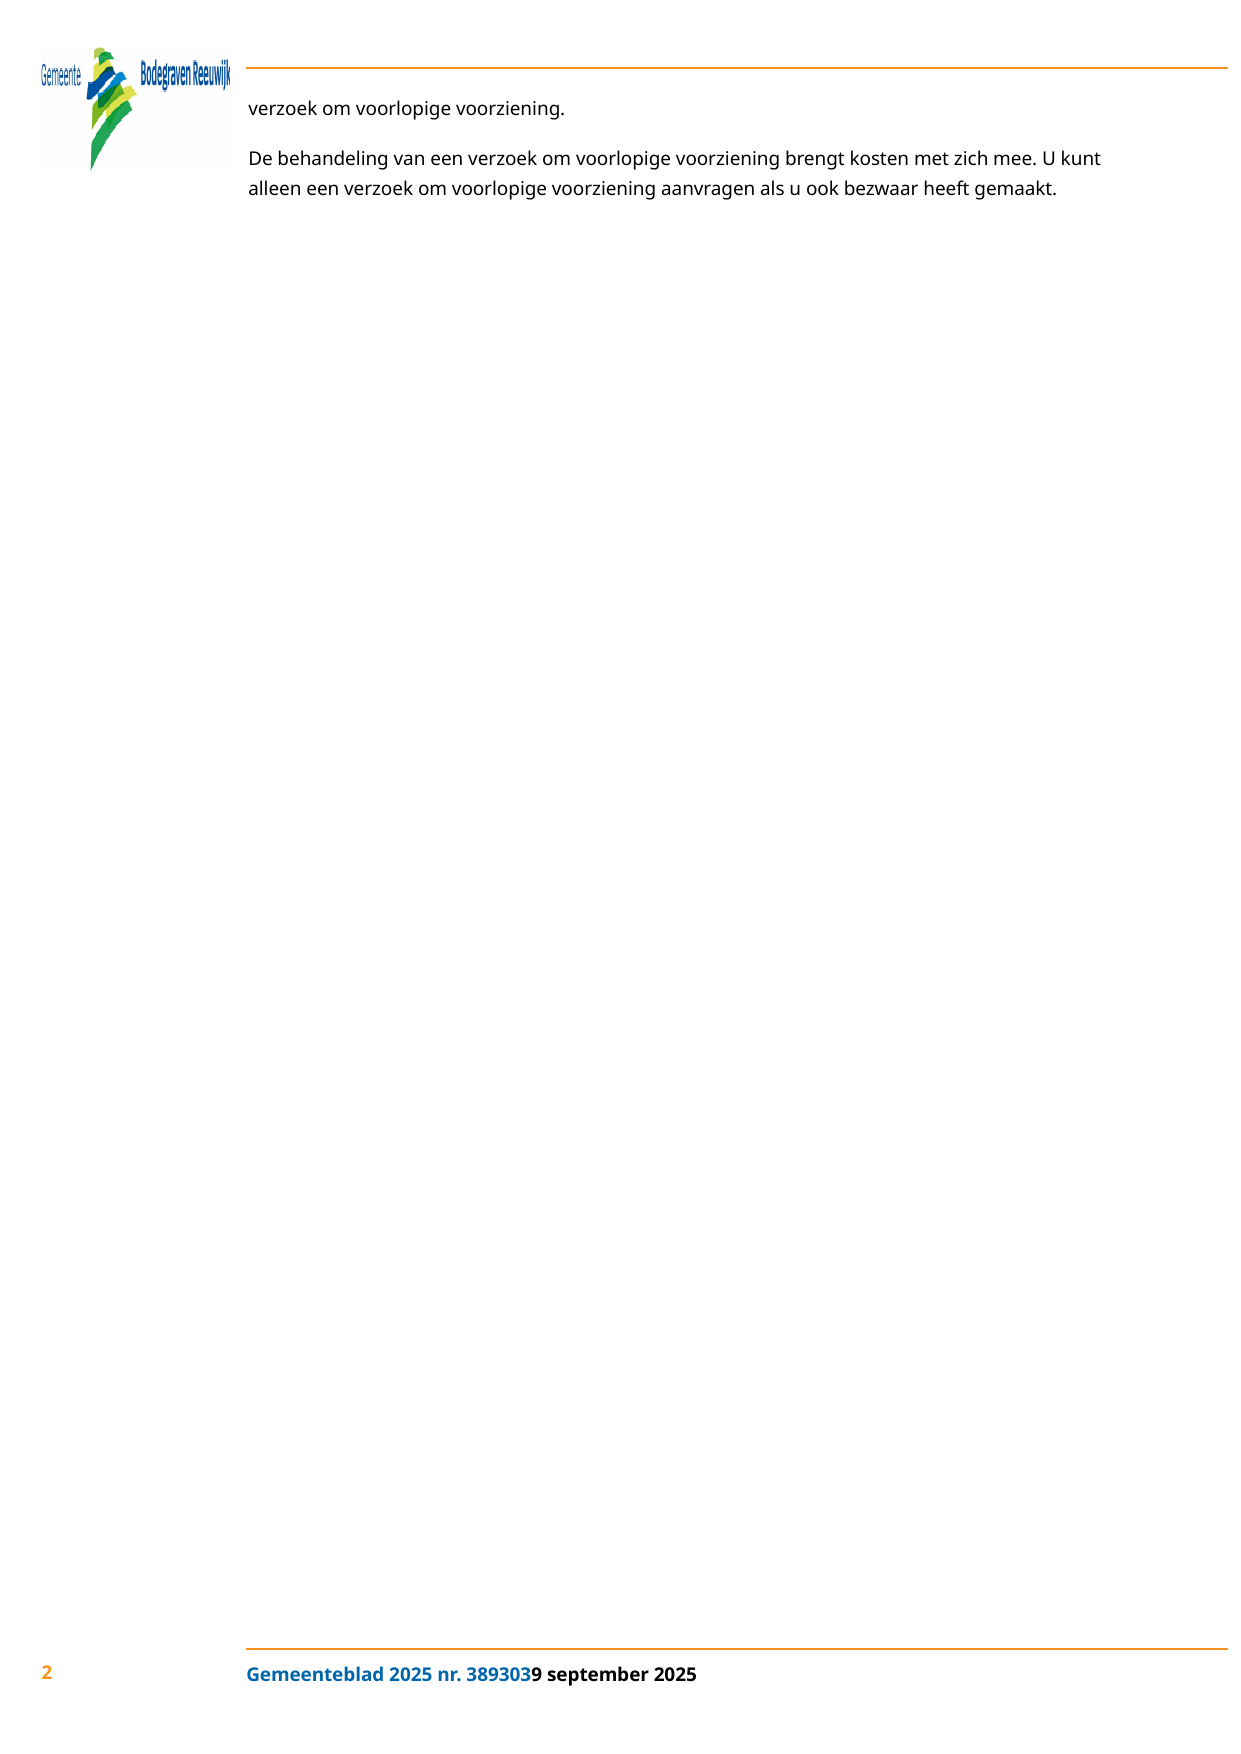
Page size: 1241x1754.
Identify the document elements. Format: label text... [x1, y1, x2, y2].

picture [41, 47, 231, 172]
text De behandeling van een verzoek om voorlopige voorziening brengt kosten met zich mee. U kunt alleen een verzoek om voorlopige voorziening aanvragen als u ook bezwaar heeft gemaakt. [248, 145, 1152, 201]
text verzoek om voorlopige voorziening. [248, 95, 1152, 121]
